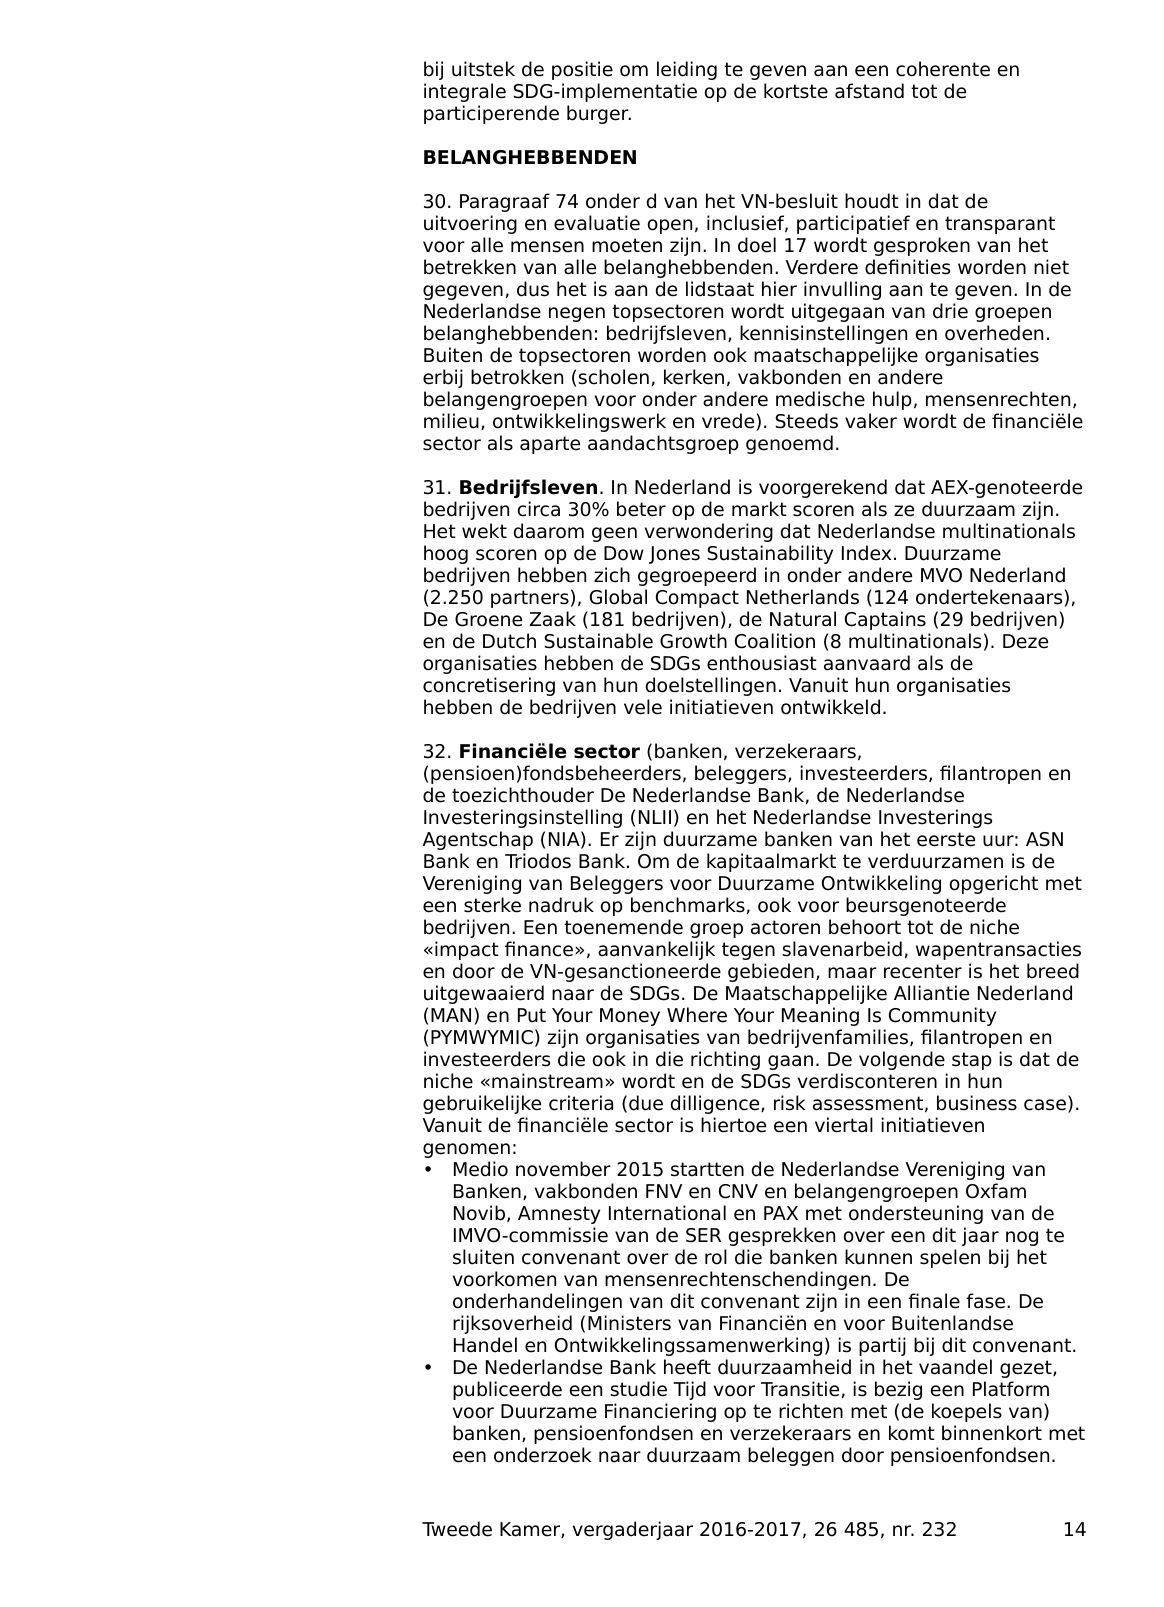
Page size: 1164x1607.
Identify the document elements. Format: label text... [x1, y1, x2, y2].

text bij uitstek de positie om leiding te geven aan een coherente en integrale SDG-implementatie op de kortste afstand tot de participerende burger. [422, 59, 1087, 125]
text 31. Bedrijfsleven. In Nederland is voorgerekend dat AEX-genoteerde bedrijven circa 30% beter op de markt scoren als ze duurzaam zijn. Het wekt daarom geen verwondering dat Nederlandse multinationals hoog scoren op de Dow Jones Sustainability Index. Duurzame bedrijven hebben zich gegroepeerd in onder andere MVO Nederland (2.250 partners), Global Compact Netherlands (124 ondertekenaars), De Groene Zaak (181 bedrijven), de Natural Captains (29 bedrijven) en de Dutch Sustainable Growth Coalition (8 multinationals). Deze organisaties hebben de SDGs enthousiast aanvaard als de concretisering van hun doelstellingen. Vanuit hun organisaties hebben de bedrijven vele initiatieven ontwikkeld. [422, 477, 1087, 719]
text • Medio november 2015 startten de Nederlandse Vereniging van Banken, vakbonden FNV en CNV en belangengroepen Oxfam Novib, Amnesty International en PAX met ondersteuning van de IMVO-commissie van de SER gesprekken over een dit jaar nog te sluiten convenant over de rol die banken kunnen spelen bij het voorkomen van mensenrechtenschendingen. De onderhandelingen van dit convenant zijn in een finale fase. De rijksoverheid (Ministers van Financiën en voor Buitenlandse Handel en Ontwikkelingssamenwerking) is partij bij dit convenant. [422, 1159, 1087, 1357]
subtitle BELANGHEBBENDEN [422, 147, 1087, 169]
text 30. Paragraaf 74 onder d van het VN-besluit houdt in dat de uitvoering en evaluatie open, inclusief, participatief en transparant voor alle mensen moeten zijn. In doel 17 wordt gesproken van het betrekken van alle belanghebbenden. Verdere definities worden niet gegeven, dus het is aan de lidstaat hier invulling aan te geven. In de Nederlandse negen topsectoren wordt uitgegaan van drie groepen belanghebbenden: bedrijfsleven, kennisinstellingen en overheden. Buiten de topsectoren worden ook maatschappelijke organisaties erbij betrokken (scholen, kerken, vakbonden en andere belangengroepen voor onder andere medische hulp, mensenrechten, milieu, ontwikkelingswerk en vrede). Steeds vaker wordt de financiële sector als aparte aandachtsgroep genoemd. [422, 191, 1087, 455]
text 32. Financiële sector (banken, verzekeraars, (pensioen)fondsbeheerders, beleggers, investeerders, filantropen en de toezichthouder De Nederlandse Bank, de Nederlandse Investeringsinstelling (NLII) en het Nederlandse Investerings Agentschap (NIA). Er zijn duurzame banken van het eerste uur: ASN Bank en Triodos Bank. Om de kapitaalmarkt te verduurzamen is de Vereniging van Beleggers voor Duurzame Ontwikkeling opgericht met een sterke nadruk op benchmarks, ook voor beursgenoteerde bedrijven. Een toenemende groep actoren behoort tot de niche «impact finance», aanvankelijk tegen slavenarbeid, wapentransacties en door de VN-gesanctioneerde gebieden, maar recenter is het breed uitgewaaierd naar de SDGs. De Maatschappelijke Alliantie Nederland (MAN) en Put Your Money Where Your Meaning Is Community (PYMWYMIC) zijn organisaties van bedrijvenfamilies, filantropen en investeerders die ook in die richting gaan. De volgende stap is dat de niche «mainstream» wordt en de SDGs verdisconteren in hun gebruikelijke criteria (due dilligence, risk assessment, business case). Vanuit de financiële sector is hiertoe een viertal initiatieven genomen: [422, 741, 1087, 1159]
text • De Nederlandse Bank heeft duurzaamheid in het vaandel gezet, publiceerde een studie Tijd voor Transitie, is bezig een Platform voor Duurzame Financiering op te richten met (de koepels van) banken, pensioenfondsen en verzekeraars en komt binnenkort met een onderzoek naar duurzaam beleggen door pensioenfondsen. [422, 1357, 1087, 1467]
